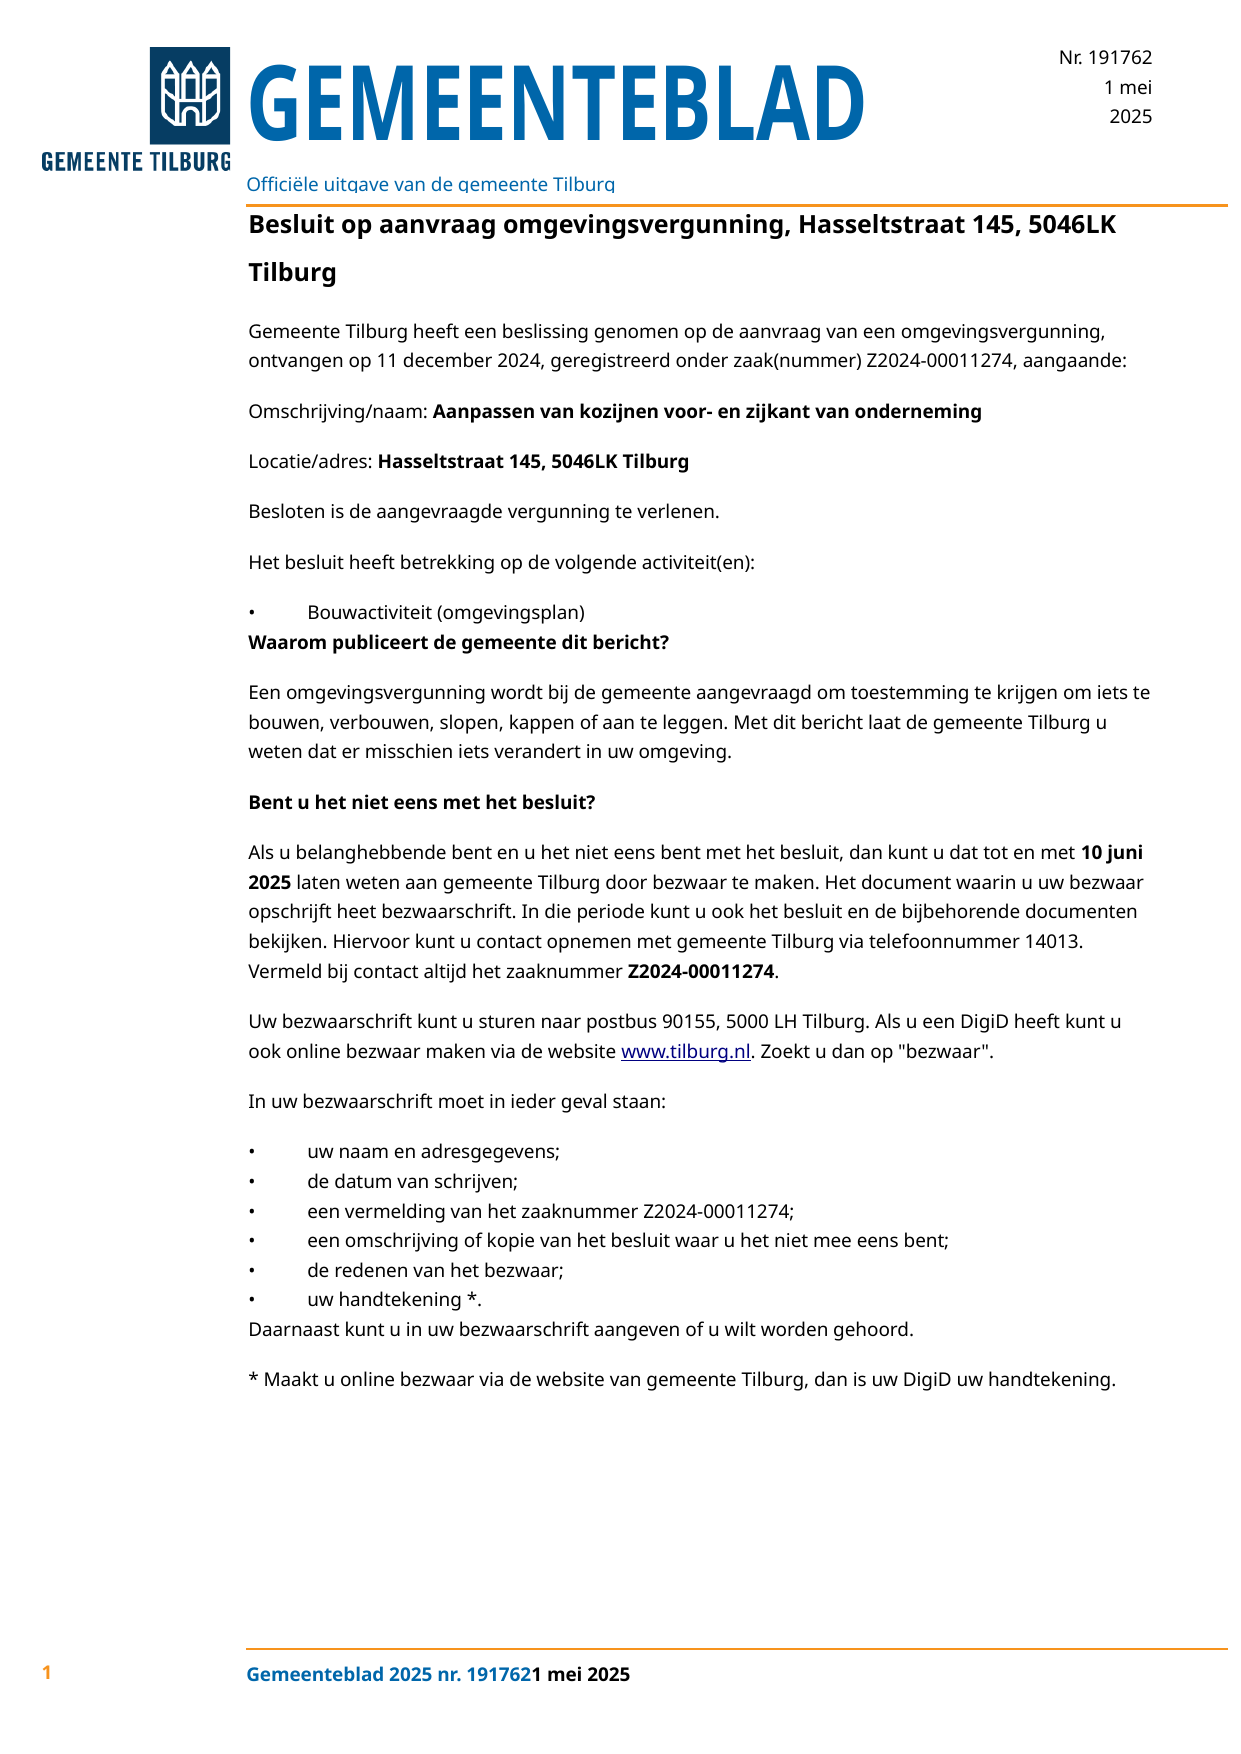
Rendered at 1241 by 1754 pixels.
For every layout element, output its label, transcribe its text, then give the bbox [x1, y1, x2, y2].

list een vermelding van het zaaknummer Z2024-00011274; [248, 1198, 1152, 1224]
text In uw bezwaarschrift moet in ieder geval staan: [248, 1088, 1152, 1114]
text Het besluit heeft betrekking op de volgende activiteit(en): [248, 549, 1152, 575]
text Een omgevingsvergunning wordt bij de gemeente aangevraagd om toestemming te krijgen om iets te bouwen, verbouwen, slopen, kappen of aan te leggen. Met dit bericht laat de gemeente Tilburg u weten dat er misschien iets verandert in uw omgeving. [248, 679, 1152, 764]
text Daarnaast kunt u in uw bezwaarschrift aangeven of u wilt worden gehoord. [248, 1316, 1152, 1342]
text Waarom publiceert de gemeente dit bericht? [248, 629, 1152, 655]
list de datum van schrijven; [248, 1168, 1152, 1194]
text Uw bezwaarschrift kunt u sturen naar postbus 90155, 5000 LH Tilburg. Als u een DigiD heeft kunt u ook online bezwaar maken via de website www.tilburg.nl. Zoekt u dan op "bezwaar". [248, 1008, 1152, 1064]
text Als u belanghebbende bent en u het niet eens bent met het besluit, dan kunt u dat tot en met 10 juni 2025 laten weten aan gemeente Tilburg door bezwaar te maken. Het document waarin u uw bezwaar opschrijft heet bezwaarschrift. In die periode kunt u ook het besluit en de bijbehorende documenten bekijken. Hiervoor kunt u contact opnemen met gemeente Tilburg via telefoonnummer 14013. Vermeld bij contact altijd het zaaknummer Z2024-00011274. [248, 839, 1152, 984]
text Bent u het niet eens met het besluit? [248, 789, 1152, 815]
text Besluit op aanvraag omgevingsvergunning, Hasseltstraat 145, 5046LK Tilburg [248, 207, 1152, 288]
text * Maakt u online bezwaar via de website van gemeente Tilburg, dan is uw DigiD uw handtekening. [248, 1367, 1152, 1392]
list Bouwactiviteit (omgevingsplan) [248, 599, 1152, 625]
list uw handtekening *. [248, 1287, 1152, 1312]
text Besloten is de aangevraagde vergunning te verlenen. [248, 499, 1152, 524]
text Omschrijving/naam: Aanpassen van kozijnen voor- en zijkant van onderneming [248, 398, 1152, 424]
list de redenen van het bezwaar; [248, 1257, 1152, 1283]
list een omschrijving of kopie van het besluit waar u het niet mee eens bent; [248, 1227, 1152, 1253]
picture [41, 47, 231, 172]
list uw naam en adresgegevens; [248, 1139, 1152, 1164]
text Locatie/adres: Hasseltstraat 145, 5046LK Tilburg [248, 448, 1152, 474]
text Gemeente Tilburg heeft een beslissing genomen op de aanvraag van een omgevingsvergunning, ontvangen op 11 december 2024, geregistreerd onder zaak(nummer) Z2024-00011274, aangaande: [248, 318, 1152, 373]
